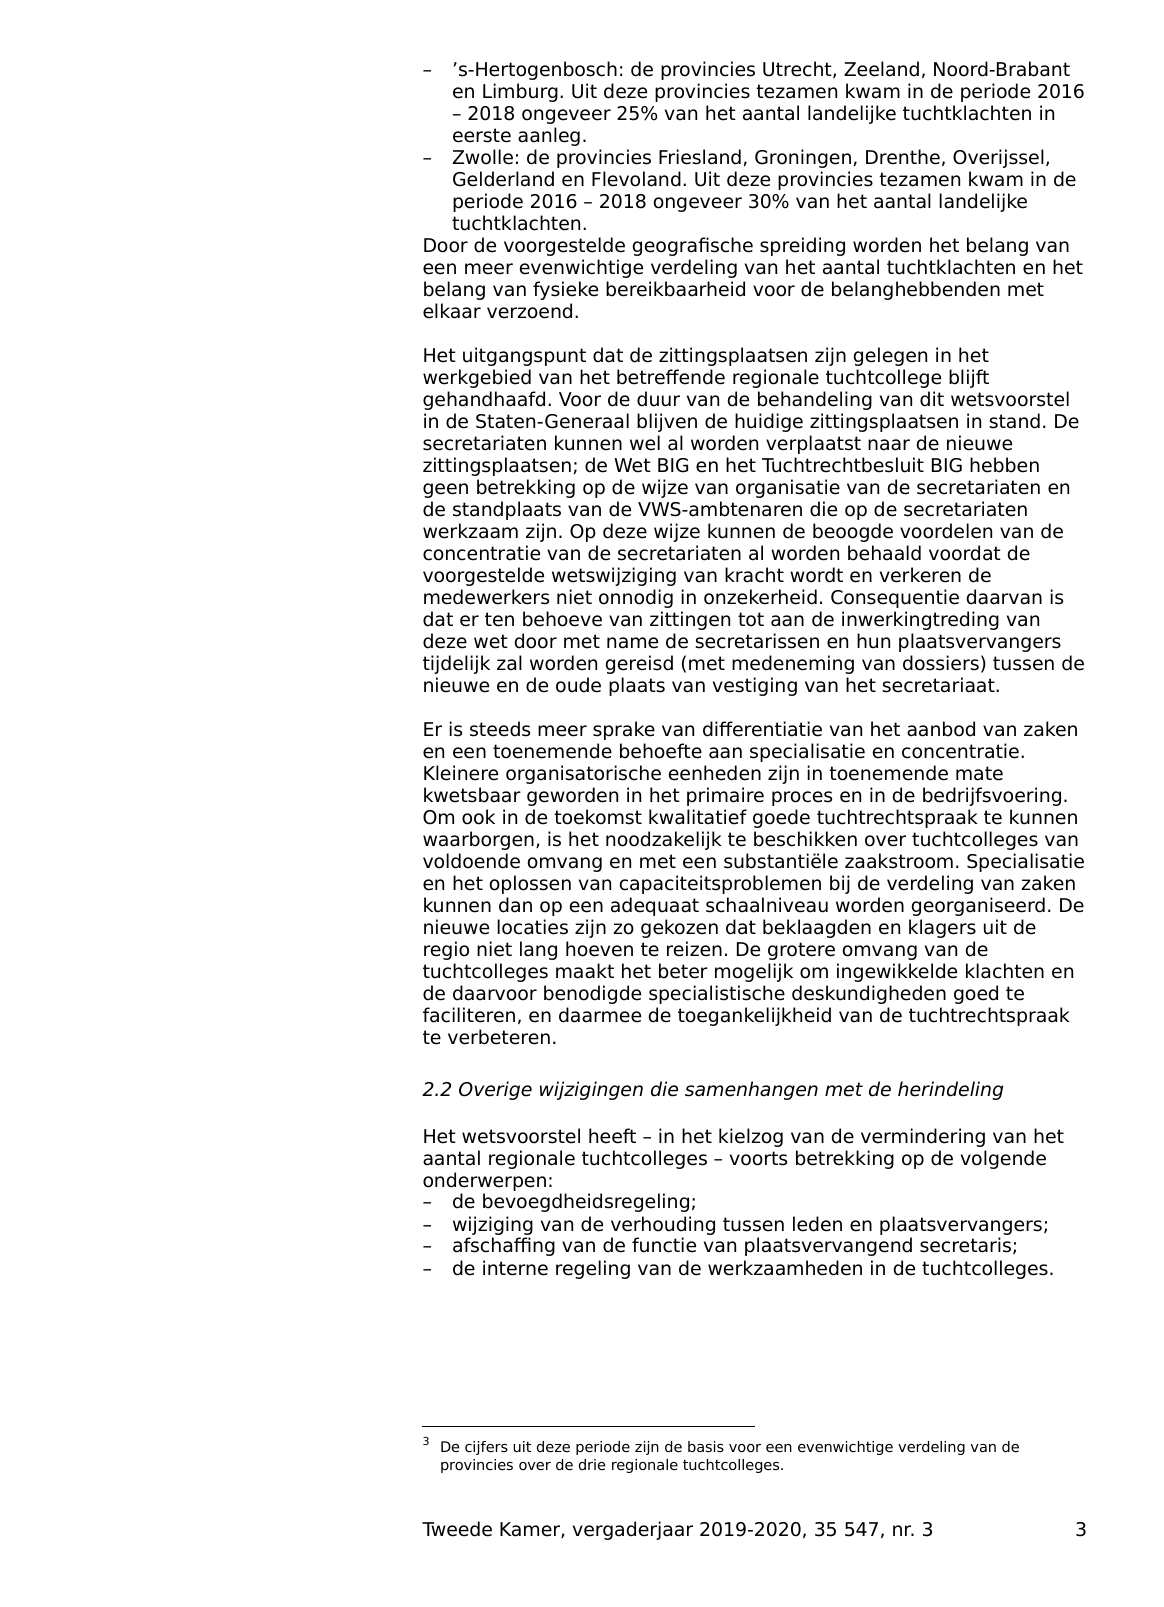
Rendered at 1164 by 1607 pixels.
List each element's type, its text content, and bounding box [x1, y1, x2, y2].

text – Zwolle: de provincies Friesland, Groningen, Drenthe, Overijssel, Gelderland en Flevoland. Uit deze provincies tezamen kwam in de periode 2016 – 2018 ongeveer 30% van het aantal landelijke tuchtklachten. [422, 147, 1087, 235]
text – ’s-Hertogenbosch: de provincies Utrecht, Zeeland, Noord-Brabant en Limburg. Uit deze provincies tezamen kwam in de periode 2016 – 2018 ongeveer 25% van het aantal landelijke tuchtklachten in eerste aanleg. [422, 59, 1087, 147]
subtitle 2.2 Overige wijzigingen die samenhangen met de herindeling [422, 1078, 1087, 1101]
text Er is steeds meer sprake van differentiatie van het aanbod van zaken en een toenemende behoefte aan specialisatie en concentratie. Kleinere organisatorische eenheden zijn in toenemende mate kwetsbaar geworden in het primaire proces en in de bedrijfsvoering. Om ook in de toekomst kwalitatief goede tuchtrechtspraak te kunnen waarborgen, is het noodzakelijk te beschikken over tuchtcolleges van voldoende omvang en met een substantiële zaakstroom. Specialisatie en het oplossen van capaciteitsproblemen bij de verdeling van zaken kunnen dan op een adequaat schaalniveau worden georganiseerd. De nieuwe locaties zijn zo gekozen dat beklaagden en klagers uit de regio niet lang hoeven te reizen. De grotere omvang van de tuchtcolleges maakt het beter mogelijk om ingewikkelde klachten en de daarvoor benodigde specialistische deskundigheden goed te faciliteren, en daarmee de toegankelijkheid van de tuchtrechtspraak te verbeteren. [422, 719, 1087, 1048]
text Het wetsvoorstel heeft – in het kielzog van de vermindering van het aantal regionale tuchtcolleges – voorts betrekking op de volgende onderwerpen: [422, 1126, 1087, 1191]
text – wijziging van de verhouding tussen leden en plaatsvervangers; [422, 1213, 1087, 1235]
text – de bevoegdheidsregeling; [422, 1191, 1087, 1213]
text Het uitgangspunt dat de zittingsplaatsen zijn gelegen in het werkgebied van het betreffende regionale tuchtcollege blijft gehandhaafd. Voor de duur van de behandeling van dit wetsvoorstel in de Staten-Generaal blijven de huidige zittingsplaatsen in stand. De secretariaten kunnen wel al worden verplaatst naar de nieuwe zittingsplaatsen; de Wet BIG en het Tuchtrechtbesluit BIG hebben geen betrekking op de wijze van organisatie van de secretariaten en de standplaats van de VWS-ambtenaren die op de secretariaten werkzaam zijn. Op deze wijze kunnen de beoogde voordelen van de concentratie van de secretariaten al worden behaald voordat de voorgestelde wetswijziging van kracht wordt en verkeren de medewerkers niet onnodig in onzekerheid. Consequentie daarvan is dat er ten behoeve van zittingen tot aan de inwerkingtreding van deze wet door met name de secretarissen en hun plaatsvervangers tijdelijk zal worden gereisd (met medeneming van dossiers) tussen de nieuwe en de oude plaats van vestiging van het secretariaat. [422, 345, 1087, 697]
text – afschaffing van de functie van plaatsvervangend secretaris; [422, 1235, 1087, 1257]
text – de interne regeling van de werkzaamheden in de tuchtcolleges. [422, 1257, 1087, 1279]
text De cijfers uit deze periode zijn de basis voor een evenwichtige verdeling van de provincies over de drie regionale tuchtcolleges. [422, 1435, 1087, 1474]
text Door de voorgestelde geografische spreiding worden het belang van een meer evenwichtige verdeling van het aantal tuchtklachten en het belang van fysieke bereikbaarheid voor de belanghebbenden met elkaar verzoend. [422, 235, 1087, 323]
